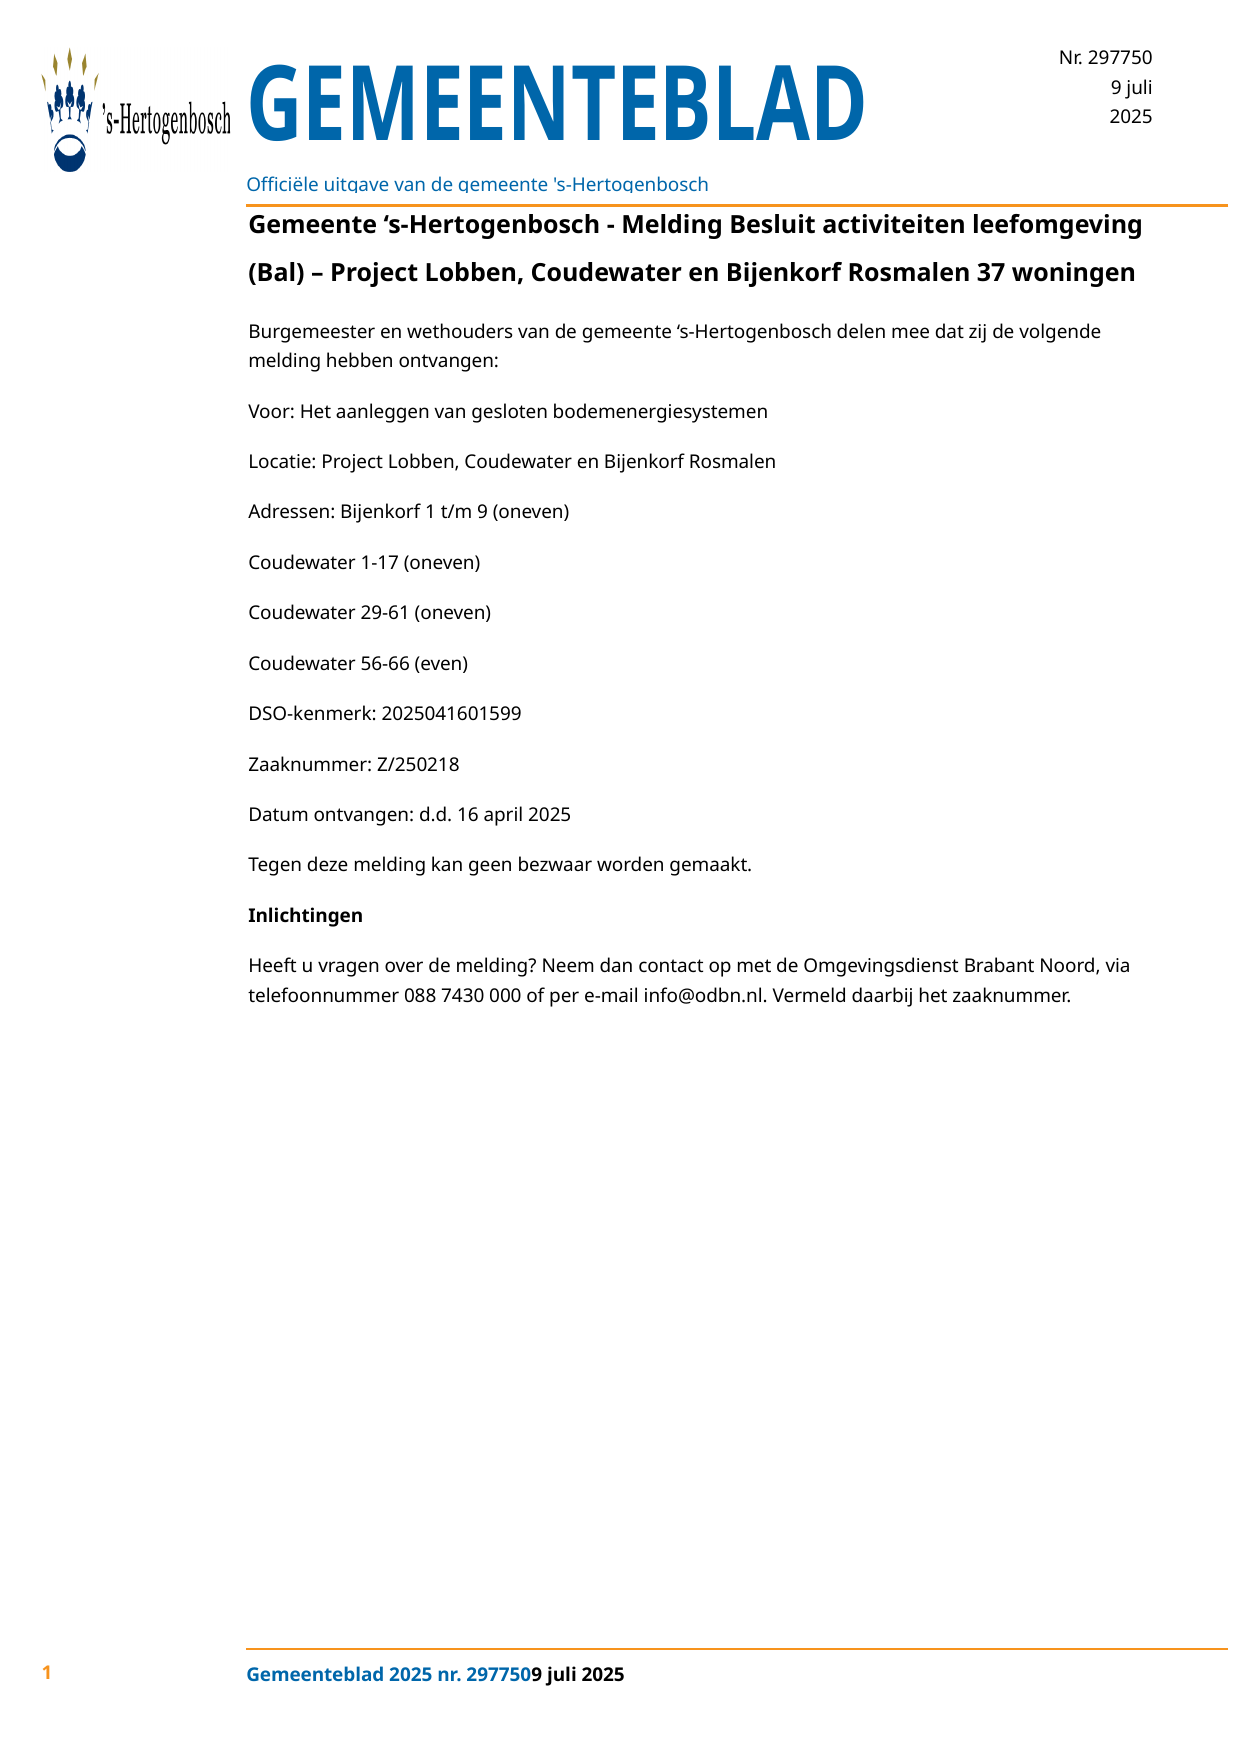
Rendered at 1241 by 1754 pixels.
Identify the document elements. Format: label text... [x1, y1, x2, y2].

text Gemeente ‘s-Hertogenbosch - Melding Besluit activiteiten leefomgeving (Bal) – Project Lobben, Coudewater en Bijenkorf Rosmalen 37 woningen [248, 207, 1152, 288]
text Burgemeester en wethouders van de gemeente ‘s-Hertogenbosch delen mee dat zij de volgende melding hebben ontvangen: [248, 318, 1152, 373]
picture [41, 47, 231, 172]
text Heeft u vragen over de melding? Neem dan contact op met de Omgevingsdienst Brabant Noord, via telefoonnummer 088 7430 000 of per e-mail info@odbn.nl. Vermeld daarbij het zaaknummer. [248, 952, 1152, 1008]
text Locatie: Project Lobben, Coudewater en Bijenkorf Rosmalen [248, 448, 1152, 474]
text Coudewater 29-61 (oneven) [248, 599, 1152, 625]
text DSO-kenmerk: 2025041601599 [248, 700, 1152, 726]
text Inlichtingen [248, 902, 1152, 928]
text Zaaknummer: Z/250218 [248, 751, 1152, 777]
text Voor: Het aanleggen van gesloten bodemenergiesystemen [248, 398, 1152, 424]
text Coudewater 1-17 (oneven) [248, 549, 1152, 575]
text Adressen: Bijenkorf 1 t/m 9 (oneven) [248, 499, 1152, 524]
text Datum ontvangen: d.d. 16 april 2025 [248, 801, 1152, 827]
text Coudewater 56-66 (even) [248, 650, 1152, 676]
text Tegen deze melding kan geen bezwaar worden gemaakt. [248, 852, 1152, 877]
